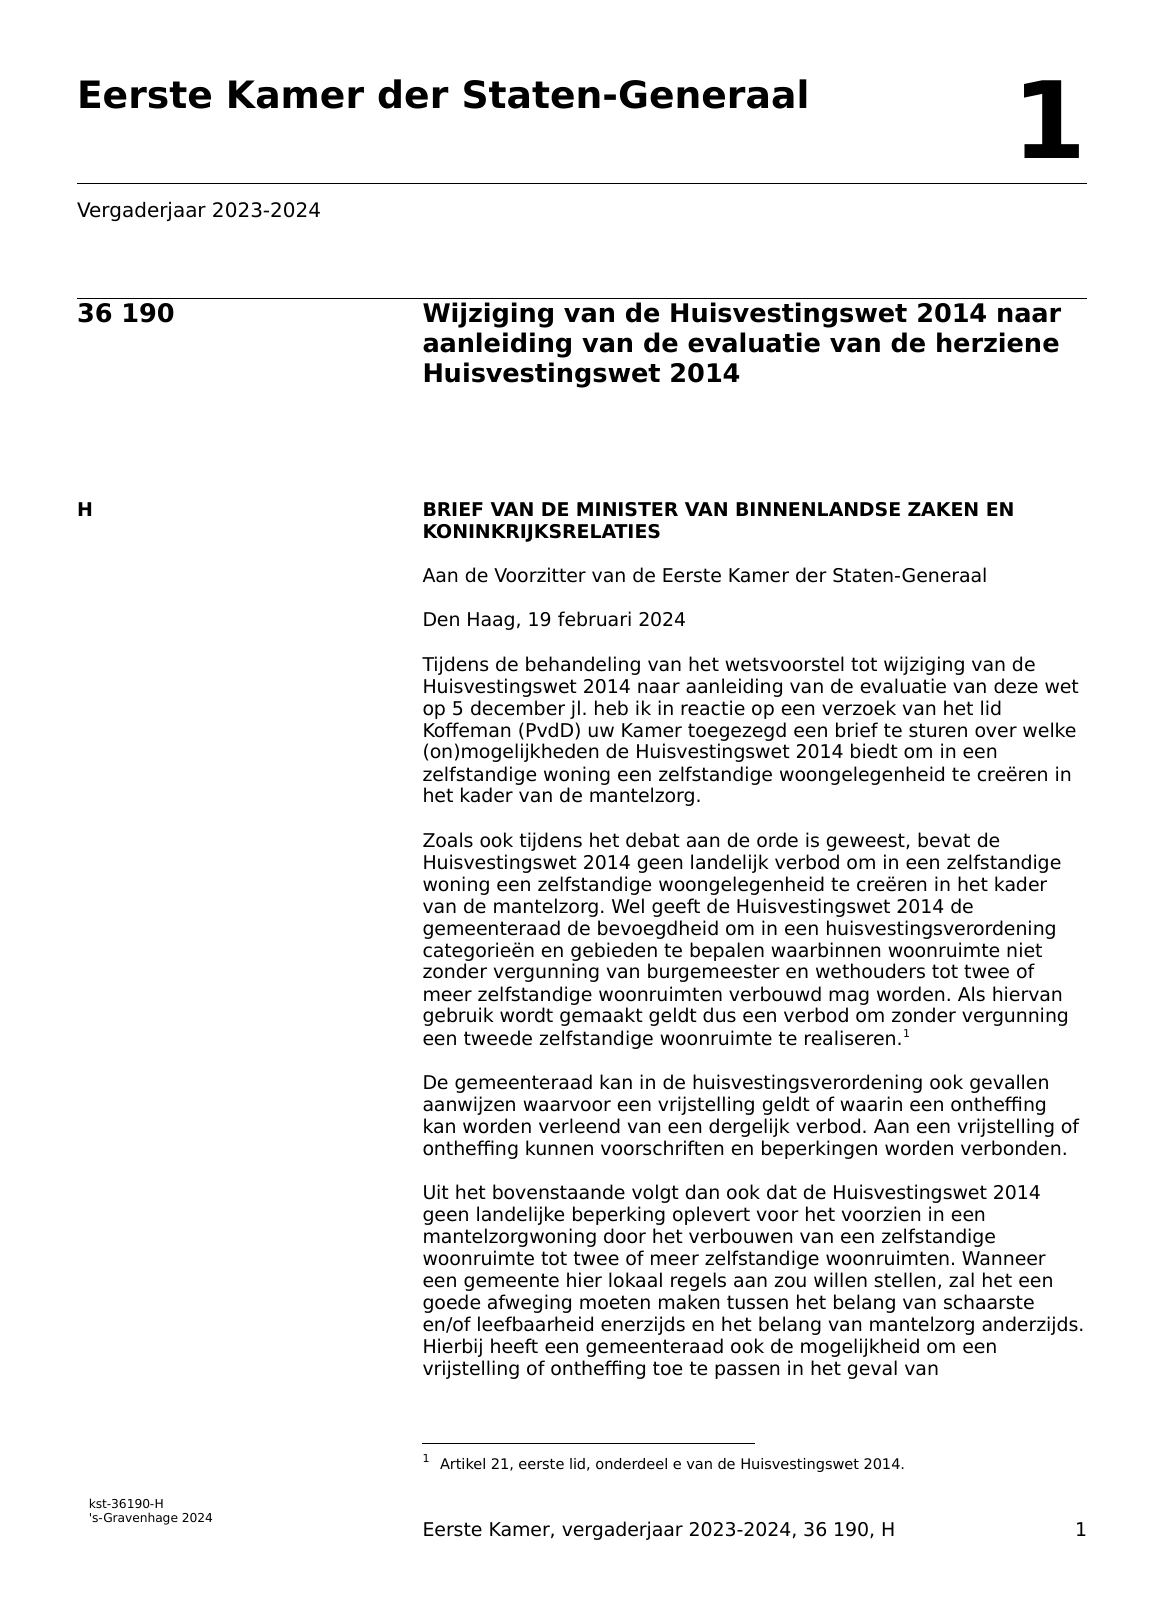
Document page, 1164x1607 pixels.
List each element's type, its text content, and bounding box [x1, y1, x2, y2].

subtitle H BRIEF VAN DE MINISTER VAN BINNENLANDSE ZAKEN EN KONINKRIJKSRELATIES [77, 499, 1087, 543]
text De gemeenteraad kan in de huisvestingsverordening ook gevallen aanwijzen waarvoor een vrijstelling geldt of waarin een ontheffing kan worden verleend van een dergelijk verbod. Aan een vrijstelling of ontheffing kunnen voorschriften en beperkingen worden verbonden. [422, 1072, 1087, 1159]
text Uit het bovenstaande volgt dan ook dat de Huisvestingswet 2014 geen landelijke beperking oplevert voor het voorzien in een mantelzorgwoning door het verbouwen van een zelfstandige woonruimte tot twee of meer zelfstandige woonruimten. Wanneer een gemeente hier lokaal regels aan zou willen stellen, zal het een goede afweging moeten maken tussen het belang van schaarste en/of leefbaarheid enerzijds en het belang van mantelzorg anderzijds. Hierbij heeft een gemeenteraad ook de mogelijkheid om een vrijstelling of ontheffing toe te passen in het geval van [422, 1182, 1087, 1379]
text Artikel 21, eerste lid, onderdeel e van de Huisvestingswet 2014. [422, 1452, 1087, 1474]
text Zoals ook tijdens het debat aan de orde is geweest, bevat de Huisvestingswet 2014 geen landelijk verbod om in een zelfstandige woning een zelfstandige woongelegenheid te creëren in het kader van de mantelzorg. Wel geeft de Huisvestingswet 2014 de gemeenteraad de bevoegdheid om in een huisvestingsverordening categorieën en gebieden te bepalen waarbinnen woonruimte niet zonder vergunning van burgemeester en wethouders tot twee of meer zelfstandige woonruimten verbouwd mag worden. Als hiervan gebruik wordt gemaakt geldt dus een verbod om zonder vergunning een tweede zelfstandige woonruimte te realiseren. [422, 829, 1087, 1049]
table_cell Vergaderjaar 2023-2024 [77, 184, 1087, 298]
text kst-36190-H [88, 1497, 323, 1511]
table_header 1 [886, 59, 1087, 183]
text Tijdens de behandeling van het wetsvoorstel tot wijziging van de Huisvestingswet 2014 naar aanleiding van de evaluatie van deze wet op 5 december jl. heb ik in reactie op een verzoek van het lid Koffeman (PvdD) uw Kamer toegezegd een brief te sturen over welke (on)mogelijkheden de Huisvestingswet 2014 biedt om in een zelfstandige woning een zelfstandige woongelegenheid te creëren in het kader van de mantelzorg. [422, 653, 1087, 807]
subtitle 36 190 Wijziging van de Huisvestingswet 2014 naar aanleiding van de evaluatie van de herziene Huisvestingswet 2014 [77, 299, 1087, 388]
text Den Haag, 19 februari 2024 [422, 609, 1087, 631]
text 's-Gravenhage 2024 [88, 1511, 323, 1525]
table_header Eerste Kamer der Staten-Generaal [77, 59, 886, 183]
text Aan de Voorzitter van de Eerste Kamer der Staten-Generaal [422, 565, 1087, 587]
